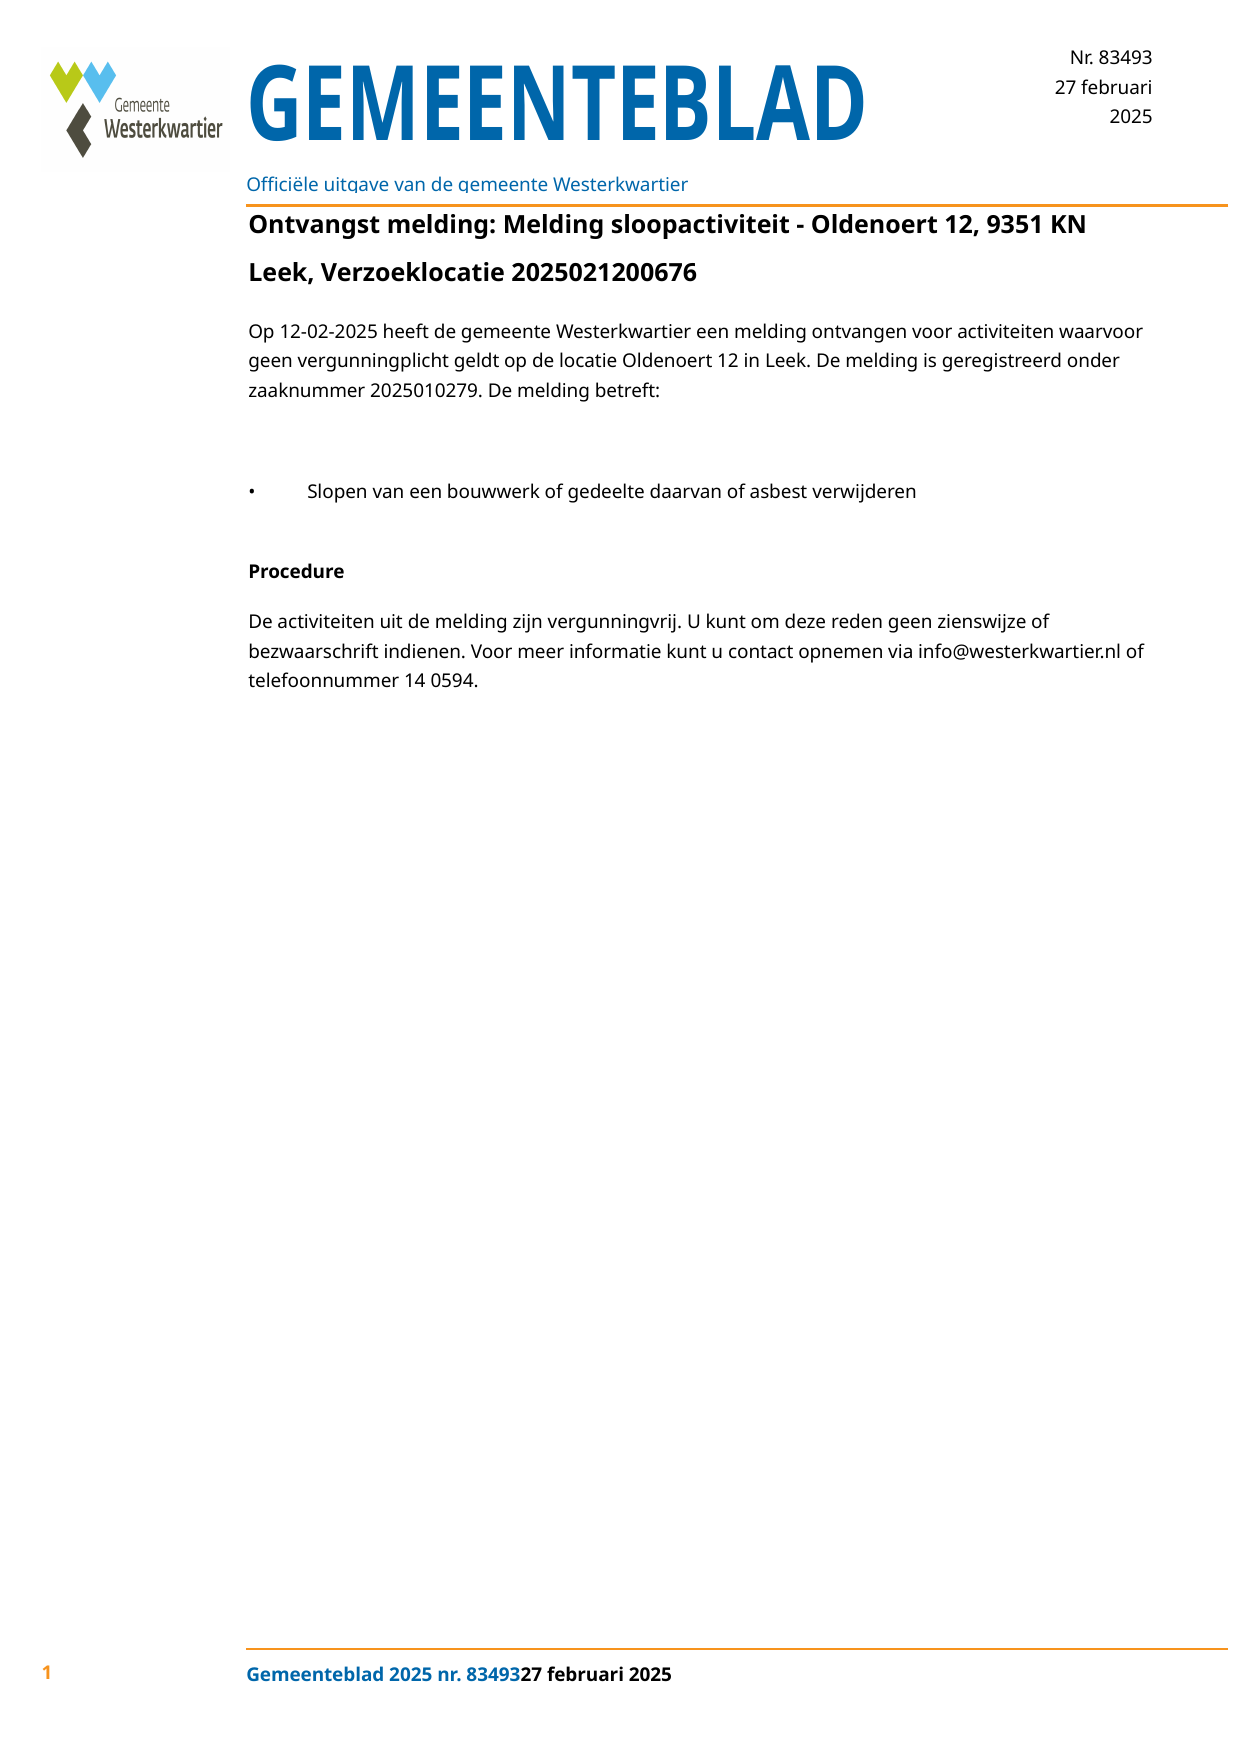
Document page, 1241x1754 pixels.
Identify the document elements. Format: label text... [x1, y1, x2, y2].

text Op 12-02-2025 heeft de gemeente Westerkwartier een melding ontvangen voor activiteiten waarvoor geen vergunningplicht geldt op de locatie Oldenoert 12 in Leek. De melding is geregistreerd onder zaaknummer 2025010279. De melding betreft: [248, 318, 1152, 403]
list Slopen van een bouwwerk of gedeelte daarvan of asbest verwijderen [248, 478, 1152, 504]
picture [41, 47, 231, 172]
text De activiteiten uit de melding zijn vergunningvrij. U kunt om deze reden geen zienswijze of bezwaarschrift indienen. Voor meer informatie kunt u contact opnemen via info@westerkwartier.nl of telefoonnummer 14 0594. [248, 608, 1152, 693]
text Ontvangst melding: Melding sloopactiviteit - Oldenoert 12, 9351 KN Leek, Verzoeklocatie 2025021200676 [248, 207, 1152, 288]
text Procedure [248, 558, 1152, 584]
